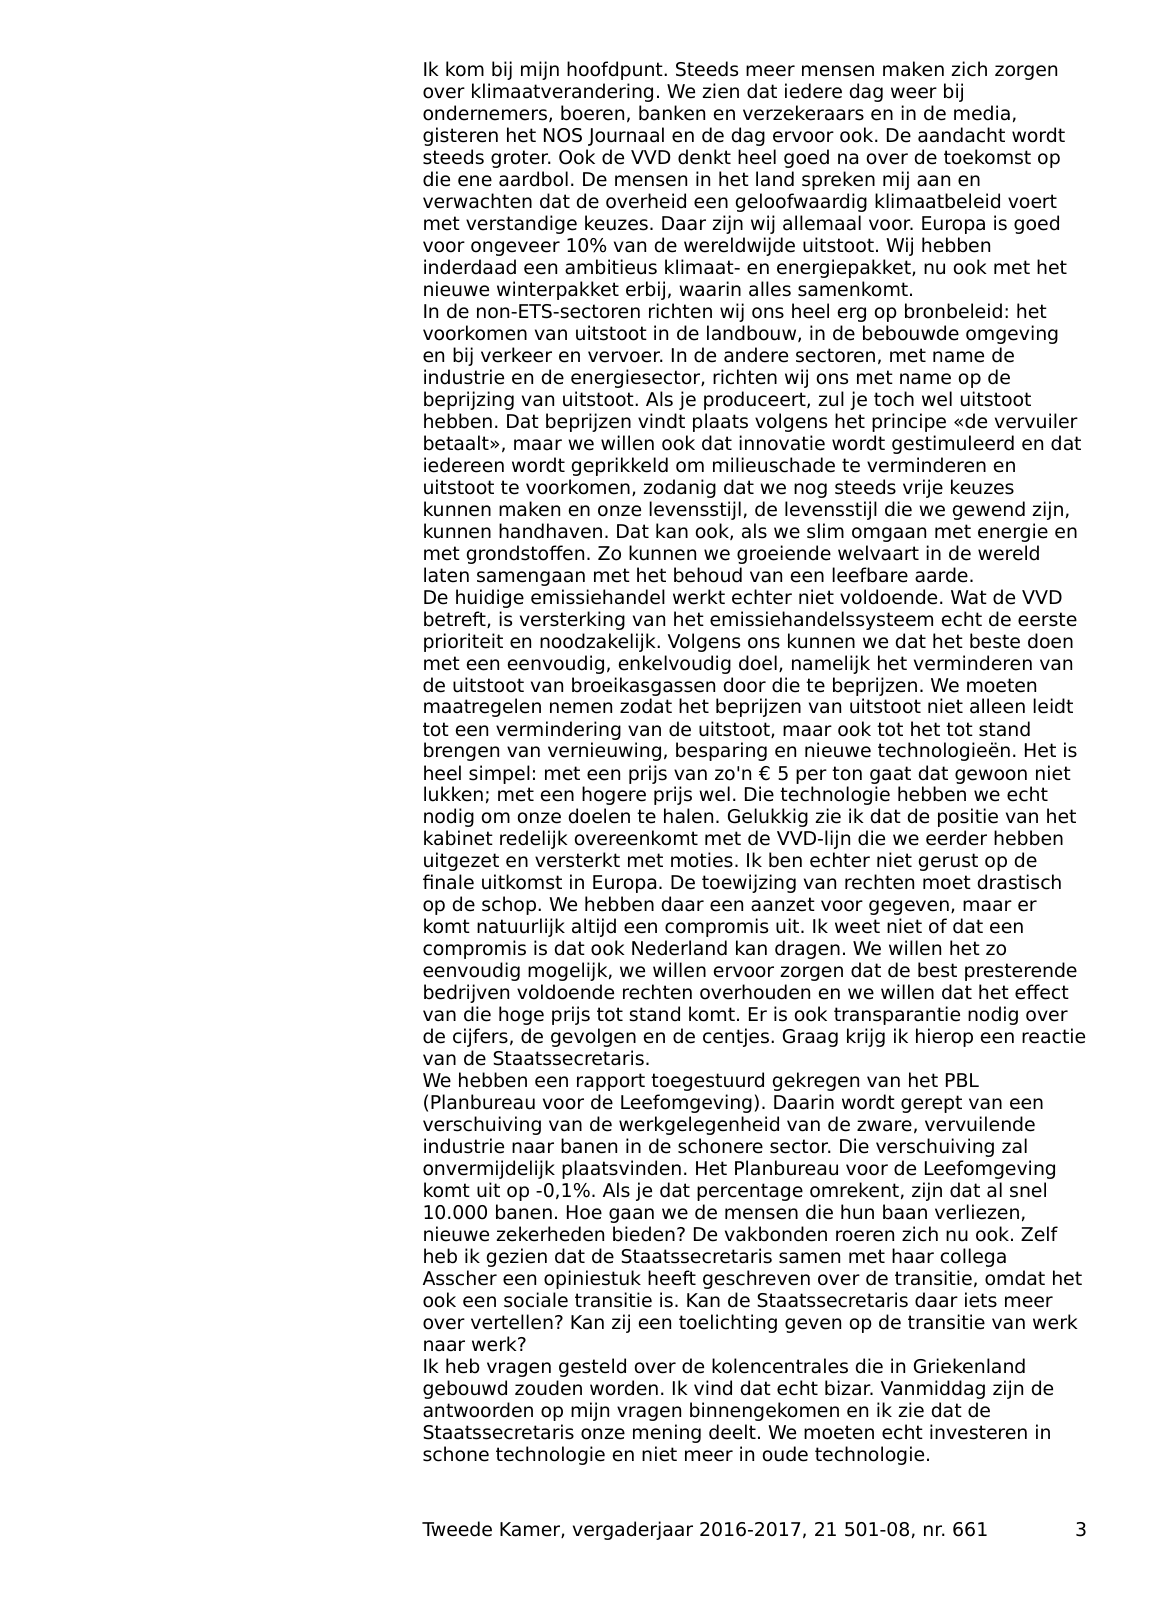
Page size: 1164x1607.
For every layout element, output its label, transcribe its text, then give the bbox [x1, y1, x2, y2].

text Ik kom bij mijn hoofdpunt. Steeds meer mensen maken zich zorgen over klimaatverandering. We zien dat iedere dag weer bij ondernemers, boeren, banken en verzekeraars en in de media, gisteren het NOS Journaal en de dag ervoor ook. De aandacht wordt steeds groter. Ook de VVD denkt heel goed na over de toekomst op die ene aardbol. De mensen in het land spreken mij aan en verwachten dat de overheid een geloofwaardig klimaatbeleid voert met verstandige keuzes. Daar zijn wij allemaal voor. Europa is goed voor ongeveer 10% van de wereldwijde uitstoot. Wij hebben inderdaad een ambitieus klimaat- en energiepakket, nu ook met het nieuwe winterpakket erbij, waarin alles samenkomt. [422, 59, 1087, 301]
text Ik heb vragen gesteld over de kolencentrales die in Griekenland gebouwd zouden worden. Ik vind dat echt bizar. Vanmiddag zijn de antwoorden op mijn vragen binnengekomen en ik zie dat de Staatssecretaris onze mening deelt. We moeten echt investeren in schone technologie en niet meer in oude technologie. [422, 1356, 1087, 1466]
text De huidige emissiehandel werkt echter niet voldoende. Wat de VVD betreft, is versterking van het emissiehandelssysteem echt de eerste prioriteit en noodzakelijk. Volgens ons kunnen we dat het beste doen met een eenvoudig, enkelvoudig doel, namelijk het verminderen van de uitstoot van broeikasgassen door die te beprijzen. We moeten maatregelen nemen zodat het beprijzen van uitstoot niet alleen leidt tot een vermindering van de uitstoot, maar ook tot het tot stand brengen van vernieuwing, besparing en nieuwe technologieën. Het is heel simpel: met een prijs van zo'n € 5 per ton gaat dat gewoon niet lukken; met een hogere prijs wel. Die technologie hebben we echt nodig om onze doelen te halen. Gelukkig zie ik dat de positie van het kabinet redelijk overeenkomt met de VVD-lijn die we eerder hebben uitgezet en versterkt met moties. Ik ben echter niet gerust op de finale uitkomst in Europa. De toewijzing van rechten moet drastisch op de schop. We hebben daar een aanzet voor gegeven, maar er komt natuurlijk altijd een compromis uit. Ik weet niet of dat een compromis is dat ook Nederland kan dragen. We willen het zo eenvoudig mogelijk, we willen ervoor zorgen dat de best presterende bedrijven voldoende rechten overhouden en we willen dat het effect van die hoge prijs tot stand komt. Er is ook transparantie nodig over de cijfers, de gevolgen en de centjes. Graag krijg ik hierop een reactie van de Staatssecretaris. [422, 587, 1087, 1070]
text We hebben een rapport toegestuurd gekregen van het PBL (Planbureau voor de Leefomgeving). Daarin wordt gerept van een verschuiving van de werkgelegenheid van de zware, vervuilende industrie naar banen in de schonere sector. Die verschuiving zal onvermijdelijk plaatsvinden. Het Planbureau voor de Leefomgeving komt uit op -0,1%. Als je dat percentage omrekent, zijn dat al snel 10.000 banen. Hoe gaan we de mensen die hun baan verliezen, nieuwe zekerheden bieden? De vakbonden roeren zich nu ook. Zelf heb ik gezien dat de Staatssecretaris samen met haar collega Asscher een opiniestuk heeft geschreven over de transitie, omdat het ook een sociale transitie is. Kan de Staatssecretaris daar iets meer over vertellen? Kan zij een toelichting geven op de transitie van werk naar werk? [422, 1070, 1087, 1356]
text In de non-ETS-sectoren richten wij ons heel erg op bronbeleid: het voorkomen van uitstoot in de landbouw, in de bebouwde omgeving en bij verkeer en vervoer. In de andere sectoren, met name de industrie en de energiesector, richten wij ons met name op de beprijzing van uitstoot. Als je produceert, zul je toch wel uitstoot hebben. Dat beprijzen vindt plaats volgens het principe «de vervuiler betaalt», maar we willen ook dat innovatie wordt gestimuleerd en dat iedereen wordt geprikkeld om milieuschade te verminderen en uitstoot te voorkomen, zodanig dat we nog steeds vrije keuzes kunnen maken en onze levensstijl, de levensstijl die we gewend zijn, kunnen handhaven. Dat kan ook, als we slim omgaan met energie en met grondstoffen. Zo kunnen we groeiende welvaart in de wereld laten samengaan met het behoud van een leefbare aarde. [422, 301, 1087, 587]
